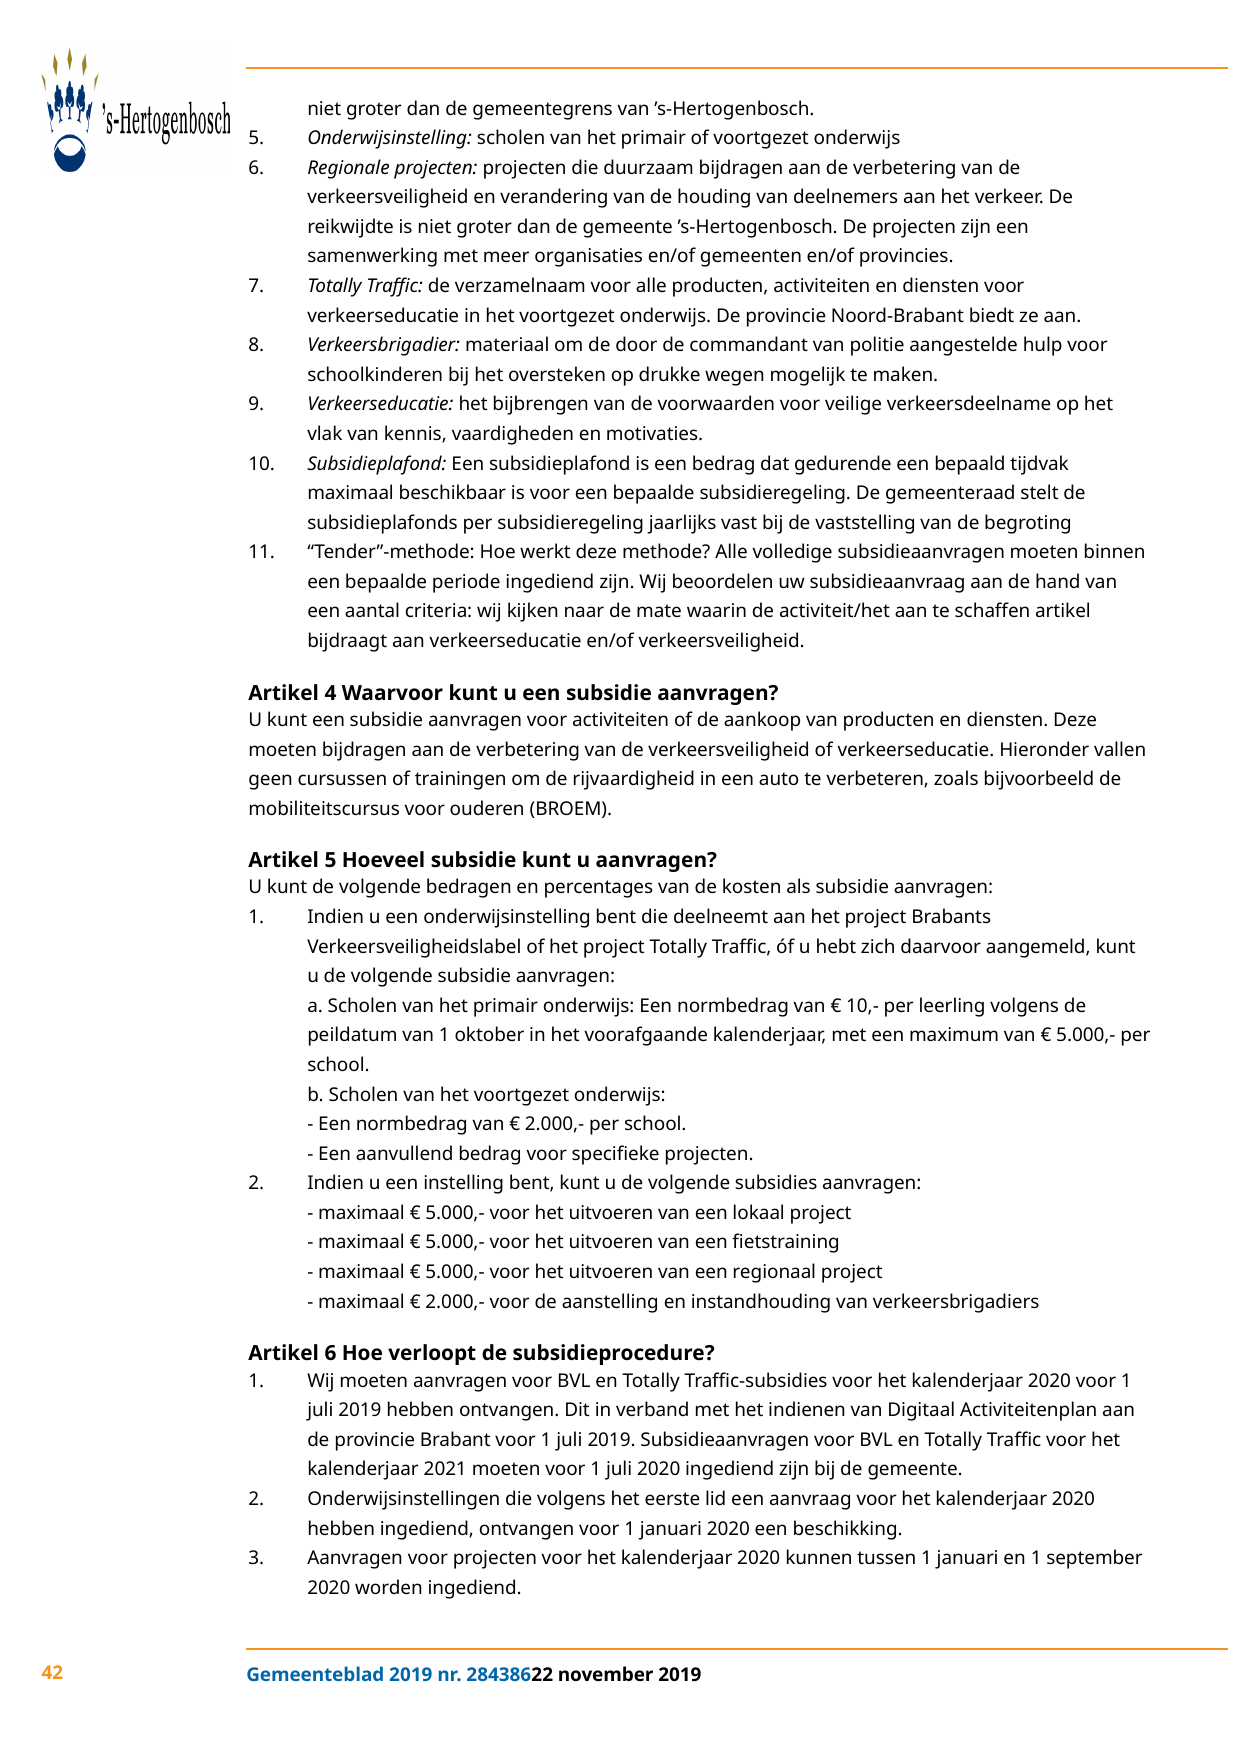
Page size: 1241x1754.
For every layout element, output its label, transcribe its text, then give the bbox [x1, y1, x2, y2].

list - maximaal € 2.000,- voor de aanstelling en instandhouding van verkeersbrigadiers [248, 1288, 1152, 1314]
list Wij moeten aanvragen voor BVL en Totally Traffic-subsidies voor het kalenderjaar 2020 voor 1 juli 2019 hebben ontvangen. Dit in verband met het indienen van Digitaal Activiteitenplan aan de provincie Brabant voor 1 juli 2019. Subsidieaanvragen voor BVL en Totally Traffic voor het kalenderjaar 2021 moeten voor 1 juli 2020 ingediend zijn bij de gemeente. [248, 1367, 1152, 1481]
list Verkeersbrigadier: materiaal om de door de commandant van politie aangestelde hulp voor schoolkinderen bij het oversteken op drukke wegen mogelijk te maken. [248, 331, 1152, 387]
list Verkeerseducatie: het bijbrengen van de voorwaarden voor veilige verkeersdeelname op het vlak van kennis, vaardigheden en motivaties. [248, 391, 1152, 446]
list - maximaal € 5.000,- voor het uitvoeren van een fietstraining [248, 1229, 1152, 1254]
picture [41, 47, 231, 172]
text U kunt een subsidie aanvragen voor activiteiten of de aankoop van producten en diensten. Deze moeten bijdragen aan de verbetering van de verkeersveiligheid of verkeerseducatie. Hieronder vallen geen cursussen of trainingen om de rijvaardigheid in een auto te verbeteren, zoals bijvoorbeeld de mobiliteitscursus voor ouderen (BROEM). [248, 706, 1152, 821]
list Aanvragen voor projecten voor het kalenderjaar 2020 kunnen tussen 1 januari en 1 september 2020 worden ingediend. [248, 1544, 1152, 1599]
list - maximaal € 5.000,- voor het uitvoeren van een lokaal project [248, 1199, 1152, 1225]
list Indien u een instelling bent, kunt u de volgende subsidies aanvragen: [248, 1169, 1152, 1195]
list “Tender”-methode: Hoe werkt deze methode? Alle volledige subsidieaanvragen moeten binnen een bepaalde periode ingediend zijn. Wij beoordelen uw subsidieaanvraag aan de hand van een aantal criteria: wij kijken naar de mate waarin de activiteit/het aan te schaffen artikel bijdraagt aan verkeerseducatie en/of verkeersveiligheid. [248, 538, 1152, 653]
list Totally Traffic: de verzamelnaam voor alle producten, activiteiten en diensten voor verkeerseducatie in het voortgezet onderwijs. De provincie Noord-Brabant biedt ze aan. [248, 272, 1152, 328]
list a. Scholen van het primair onderwijs: Een normbedrag van € 10,- per leerling volgens de peildatum van 1 oktober in het voorafgaande kalenderjaar, met een maximum van € 5.000,- per school. [248, 992, 1152, 1077]
list Indien u een onderwijsinstelling bent die deelneemt aan het project Brabants Verkeersveiligheidslabel of het project Totally Traffic, óf u hebt zich daarvoor aangemeld, kunt u de volgende subsidie aanvragen: [248, 903, 1152, 988]
list - maximaal € 5.000,- voor het uitvoeren van een regionaal project [248, 1258, 1152, 1284]
text U kunt de volgende bedragen en percentages van de kosten als subsidie aanvragen: [248, 874, 1152, 899]
list Regionale projecten: projecten die duurzaam bijdragen aan de verbetering van de verkeersveiligheid en verandering van de houding van deelnemers aan het verkeer. De reikwijdte is niet groter dan de gemeente ’s-Hertogenbosch. De projecten zijn een samenwerking met meer organisaties en/of gemeenten en/of provincies. [248, 154, 1152, 268]
text Artikel 5 Hoeveel subsidie kunt u aanvragen? [248, 845, 1152, 874]
text Artikel 6 Hoe verloopt de subsidieprocedure? [248, 1338, 1152, 1367]
text Artikel 4 Waarvoor kunt u een subsidie aanvragen? [248, 678, 1152, 706]
list Onderwijsinstelling: scholen van het primair of voortgezet onderwijs [248, 124, 1152, 150]
list - Een normbedrag van € 2.000,- per school. [248, 1110, 1152, 1136]
list Onderwijsinstellingen die volgens het eerste lid een aanvraag voor het kalenderjaar 2020 hebben ingediend, ontvangen voor 1 januari 2020 een beschikking. [248, 1485, 1152, 1540]
list niet groter dan de gemeentegrens van ’s-Hertogenbosch. [248, 95, 1152, 121]
list b. Scholen van het voortgezet onderwijs: [248, 1081, 1152, 1107]
list Subsidieplafond: Een subsidieplafond is een bedrag dat gedurende een bepaald tijdvak maximaal beschikbaar is voor een bepaalde subsidieregeling. De gemeenteraad stelt de subsidieplafonds per subsidieregeling jaarlijks vast bij de vaststelling van de begroting [248, 450, 1152, 535]
list - Een aanvullend bedrag voor specifieke projecten. [248, 1140, 1152, 1166]
